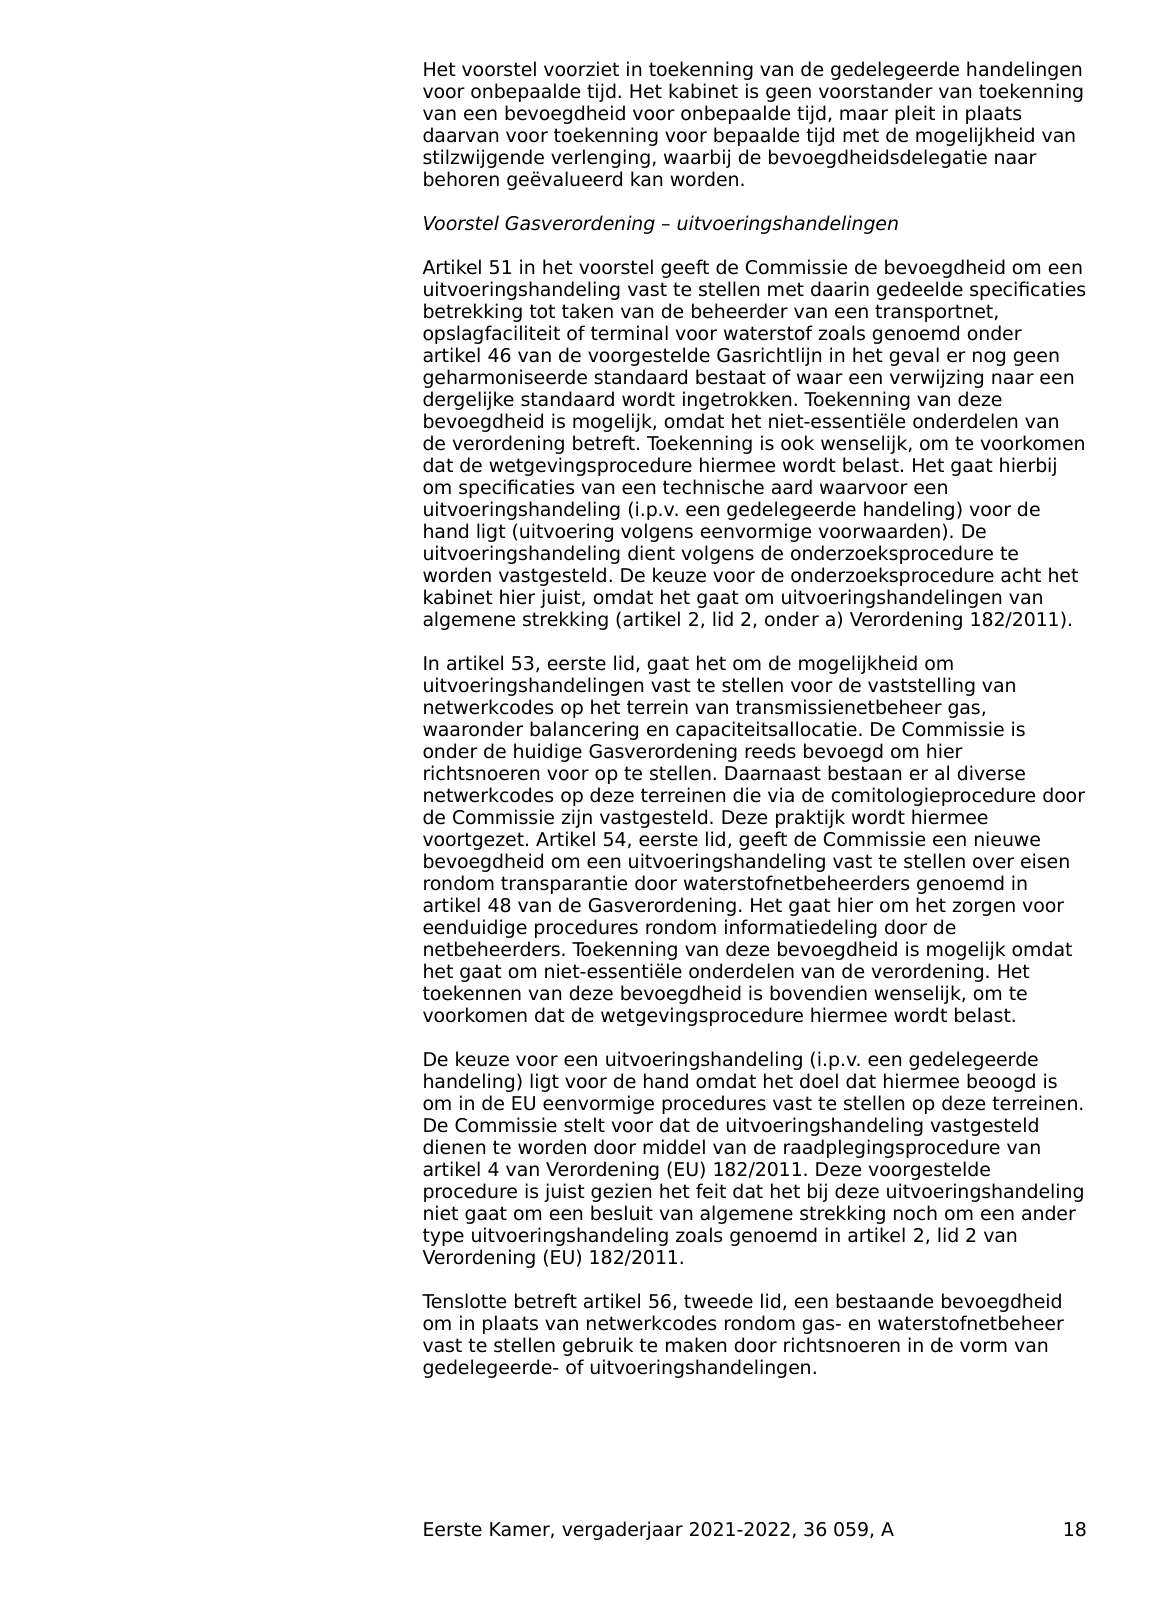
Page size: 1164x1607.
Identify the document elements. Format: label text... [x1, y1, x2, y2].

text Het voorstel voorziet in toekenning van de gedelegeerde handelingen voor onbepaalde tijd. Het kabinet is geen voorstander van toekenning van een bevoegdheid voor onbepaalde tijd, maar pleit in plaats daarvan voor toekenning voor bepaalde tijd met de mogelijkheid van stilzwijgende verlenging, waarbij de bevoegdheidsdelegatie naar behoren geëvalueerd kan worden. [422, 59, 1087, 191]
subtitle Voorstel Gasverordening – uitvoeringshandelingen [422, 213, 1087, 235]
text Artikel 51 in het voorstel geeft de Commissie de bevoegdheid om een uitvoeringshandeling vast te stellen met daarin gedeelde specificaties betrekking tot taken van de beheerder van een transportnet, opslagfaciliteit of terminal voor waterstof zoals genoemd onder artikel 46 van de voorgestelde Gasrichtlijn in het geval er nog geen geharmoniseerde standaard bestaat of waar een verwijzing naar een dergelijke standaard wordt ingetrokken. Toekenning van deze bevoegdheid is mogelijk, omdat het niet-essentiële onderdelen van de verordening betreft. Toekenning is ook wenselijk, om te voorkomen dat de wetgevingsprocedure hiermee wordt belast. Het gaat hierbij om specificaties van een technische aard waarvoor een uitvoeringshandeling (i.p.v. een gedelegeerde handeling) voor de hand ligt (uitvoering volgens eenvormige voorwaarden). De uitvoeringshandeling dient volgens de onderzoeksprocedure te worden vastgesteld. De keuze voor de onderzoeksprocedure acht het kabinet hier juist, omdat het gaat om uitvoeringshandelingen van algemene strekking (artikel 2, lid 2, onder a) Verordening 182/2011). [422, 257, 1087, 631]
text In artikel 53, eerste lid, gaat het om de mogelijkheid om uitvoeringshandelingen vast te stellen voor de vaststelling van netwerkcodes op het terrein van transmissienetbeheer gas, waaronder balancering en capaciteitsallocatie. De Commissie is onder de huidige Gasverordening reeds bevoegd om hier richtsnoeren voor op te stellen. Daarnaast bestaan er al diverse netwerkcodes op deze terreinen die via de comitologieprocedure door de Commissie zijn vastgesteld. Deze praktijk wordt hiermee voortgezet. Artikel 54, eerste lid, geeft de Commissie een nieuwe bevoegdheid om een uitvoeringshandeling vast te stellen over eisen rondom transparantie door waterstofnetbeheerders genoemd in artikel 48 van de Gasverordening. Het gaat hier om het zorgen voor eenduidige procedures rondom informatiedeling door de netbeheerders. Toekenning van deze bevoegdheid is mogelijk omdat het gaat om niet-essentiële onderdelen van de verordening. Het toekennen van deze bevoegdheid is bovendien wenselijk, om te voorkomen dat de wetgevingsprocedure hiermee wordt belast. [422, 653, 1087, 1027]
text De keuze voor een uitvoeringshandeling (i.p.v. een gedelegeerde handeling) ligt voor de hand omdat het doel dat hiermee beoogd is om in de EU eenvormige procedures vast te stellen op deze terreinen. De Commissie stelt voor dat de uitvoeringshandeling vastgesteld dienen te worden door middel van de raadplegingsprocedure van artikel 4 van Verordening (EU) 182/2011. Deze voorgestelde procedure is juist gezien het feit dat het bij deze uitvoeringshandeling niet gaat om een besluit van algemene strekking noch om een ander type uitvoeringshandeling zoals genoemd in artikel 2, lid 2 van Verordening (EU) 182/2011. [422, 1049, 1087, 1269]
text Tenslotte betreft artikel 56, tweede lid, een bestaande bevoegdheid om in plaats van netwerkcodes rondom gas- en waterstofnetbeheer vast te stellen gebruik te maken door richtsnoeren in de vorm van gedelegeerde- of uitvoeringshandelingen. [422, 1291, 1087, 1379]
